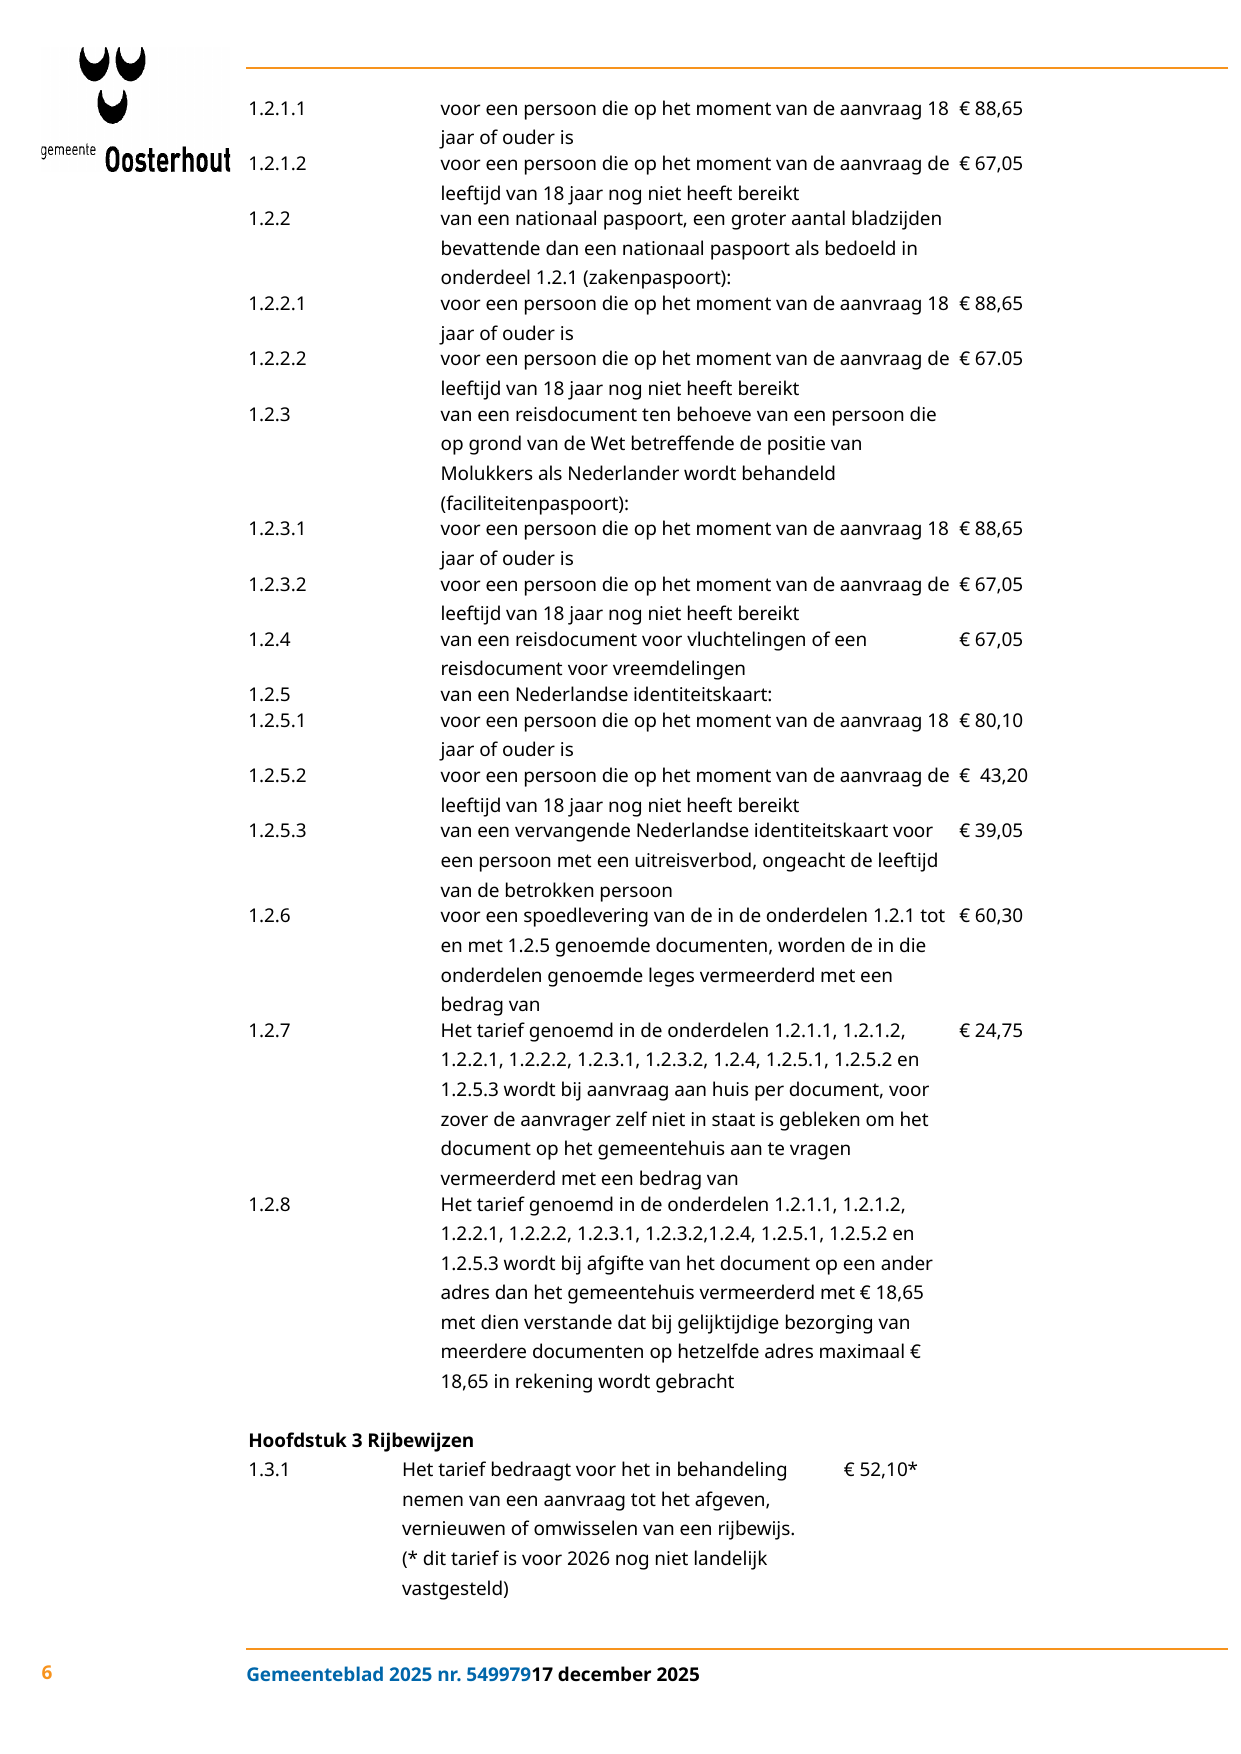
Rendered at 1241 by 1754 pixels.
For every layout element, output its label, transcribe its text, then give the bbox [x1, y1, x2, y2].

table_cell 1.2.2.2 [248, 346, 440, 401]
table_cell € 67.05 [959, 346, 1152, 401]
table_cell 1.2.1.2 [248, 150, 440, 205]
table_cell 1.2.7 [248, 1017, 440, 1191]
table_cell 1.2.5 [248, 681, 440, 707]
table_cell [959, 1191, 1152, 1394]
table_cell van een Nederlandse identiteitskaart: [440, 681, 959, 707]
table_cell € 43,20 [959, 763, 1152, 818]
table_cell 1.2.6 [248, 903, 440, 1017]
table_cell 1.2.2 [248, 205, 440, 290]
table_cell voor een persoon die op het moment van de aanvraag de leeftijd van 18 jaar nog niet heeft bereikt [440, 763, 959, 818]
picture [41, 47, 231, 172]
table_cell voor een persoon die op het moment van de aanvraag de leeftijd van 18 jaar nog niet heeft bereikt [440, 150, 959, 205]
table_cell voor een persoon die op het moment van de aanvraag 18 jaar of ouder is [440, 515, 959, 571]
table_cell € 88,65 [959, 515, 1152, 571]
table_cell 1.2.4 [248, 626, 440, 681]
table_cell [959, 401, 1152, 515]
table_header Het tarief bedraagt voor het in behandeling nemen van een aanvraag tot het afgeven, vernieuwen of omwisselen van een rijbewijs. (* dit tarief is voor 2026 nog niet landelijk vastgesteld) [402, 1456, 844, 1601]
table_cell 1.2.3.1 [248, 515, 440, 571]
table_cell € 67,05 [959, 626, 1152, 681]
table_cell voor een spoedlevering van de in de onderdelen 1.2.1 tot en met 1.2.5 genoemde documenten, worden de in die onderdelen genoemde leges vermeerderd met een bedrag van [440, 903, 959, 1017]
table_cell 1.2.1.1 [248, 95, 440, 150]
table_cell € 60,30 [959, 903, 1152, 1017]
table_cell voor een persoon die op het moment van de aanvraag de leeftijd van 18 jaar nog niet heeft bereikt [440, 346, 959, 401]
table_cell [959, 681, 1152, 707]
table_cell 1.2.5.1 [248, 707, 440, 762]
table_cell voor een persoon die op het moment van de aanvraag 18 jaar of ouder is [440, 707, 959, 762]
table_cell voor een persoon die op het moment van de aanvraag de leeftijd van 18 jaar nog niet heeft bereikt [440, 571, 959, 626]
table_header 1.3.1 [248, 1456, 402, 1601]
table_cell € 88,65 [959, 95, 1152, 150]
table_header € 52,10* [844, 1456, 1152, 1601]
table_cell 1.2.5.3 [248, 818, 440, 903]
table_cell Het tarief genoemd in de onderdelen 1.2.1.1, 1.2.1.2, 1.2.2.1, 1.2.2.2, 1.2.3.1, 1.2.3.2,1.2.4, 1.2.5.1, 1.2.5.2 en 1.2.5.3 wordt bij afgifte van het document op een ander adres dan het gemeentehuis vermeerderd met € 18,65 met dien verstande dat bij gelijktijdige bezorging van meerdere documenten op hetzelfde adres maximaal € 18,65 in rekening wordt gebracht [440, 1191, 959, 1394]
table_cell van een reisdocument ten behoeve van een persoon die op grond van de Wet betreffende de positie van Molukkers als Nederlander wordt behandeld (faciliteitenpaspoort): [440, 401, 959, 515]
table_cell € 67,05 [959, 571, 1152, 626]
table_cell 1.2.5.2 [248, 763, 440, 818]
table_cell € 88,65 [959, 290, 1152, 346]
table_cell Het tarief genoemd in de onderdelen 1.2.1.1, 1.2.1.2, 1.2.2.1, 1.2.2.2, 1.2.3.1, 1.2.3.2, 1.2.4, 1.2.5.1, 1.2.5.2 en 1.2.5.3 wordt bij aanvraag aan huis per document, voor zover de aanvrager zelf niet in staat is gebleken om het document op het gemeentehuis aan te vragen vermeerderd met een bedrag van [440, 1017, 959, 1191]
table_cell van een vervangende Nederlandse identiteitskaart voor een persoon met een uitreisverbod, ongeacht de leeftijd van de betrokken persoon [440, 818, 959, 903]
table_cell van een reisdocument voor vluchtelingen of een reisdocument voor vreemdelingen [440, 626, 959, 681]
table_cell 1.2.3.2 [248, 571, 440, 626]
table_cell 1.2.2.1 [248, 290, 440, 346]
table_cell voor een persoon die op het moment van de aanvraag 18 jaar of ouder is [440, 290, 959, 346]
table_cell 1.2.3 [248, 401, 440, 515]
table_cell € 39,05 [959, 818, 1152, 903]
table_cell van een nationaal paspoort, een groter aantal bladzijden bevattende dan een nationaal paspoort als bedoeld in onderdeel 1.2.1 (zakenpaspoort): [440, 205, 959, 290]
table_cell € 24,75 [959, 1017, 1152, 1191]
table_cell [959, 205, 1152, 290]
table_cell 1.2.8 [248, 1191, 440, 1394]
table_cell voor een persoon die op het moment van de aanvraag 18 jaar of ouder is [440, 95, 959, 150]
text Hoofdstuk 3 Rijbewijzen [248, 1427, 1152, 1452]
table_cell € 67,05 [959, 150, 1152, 205]
table_cell € 80,10 [959, 707, 1152, 762]
